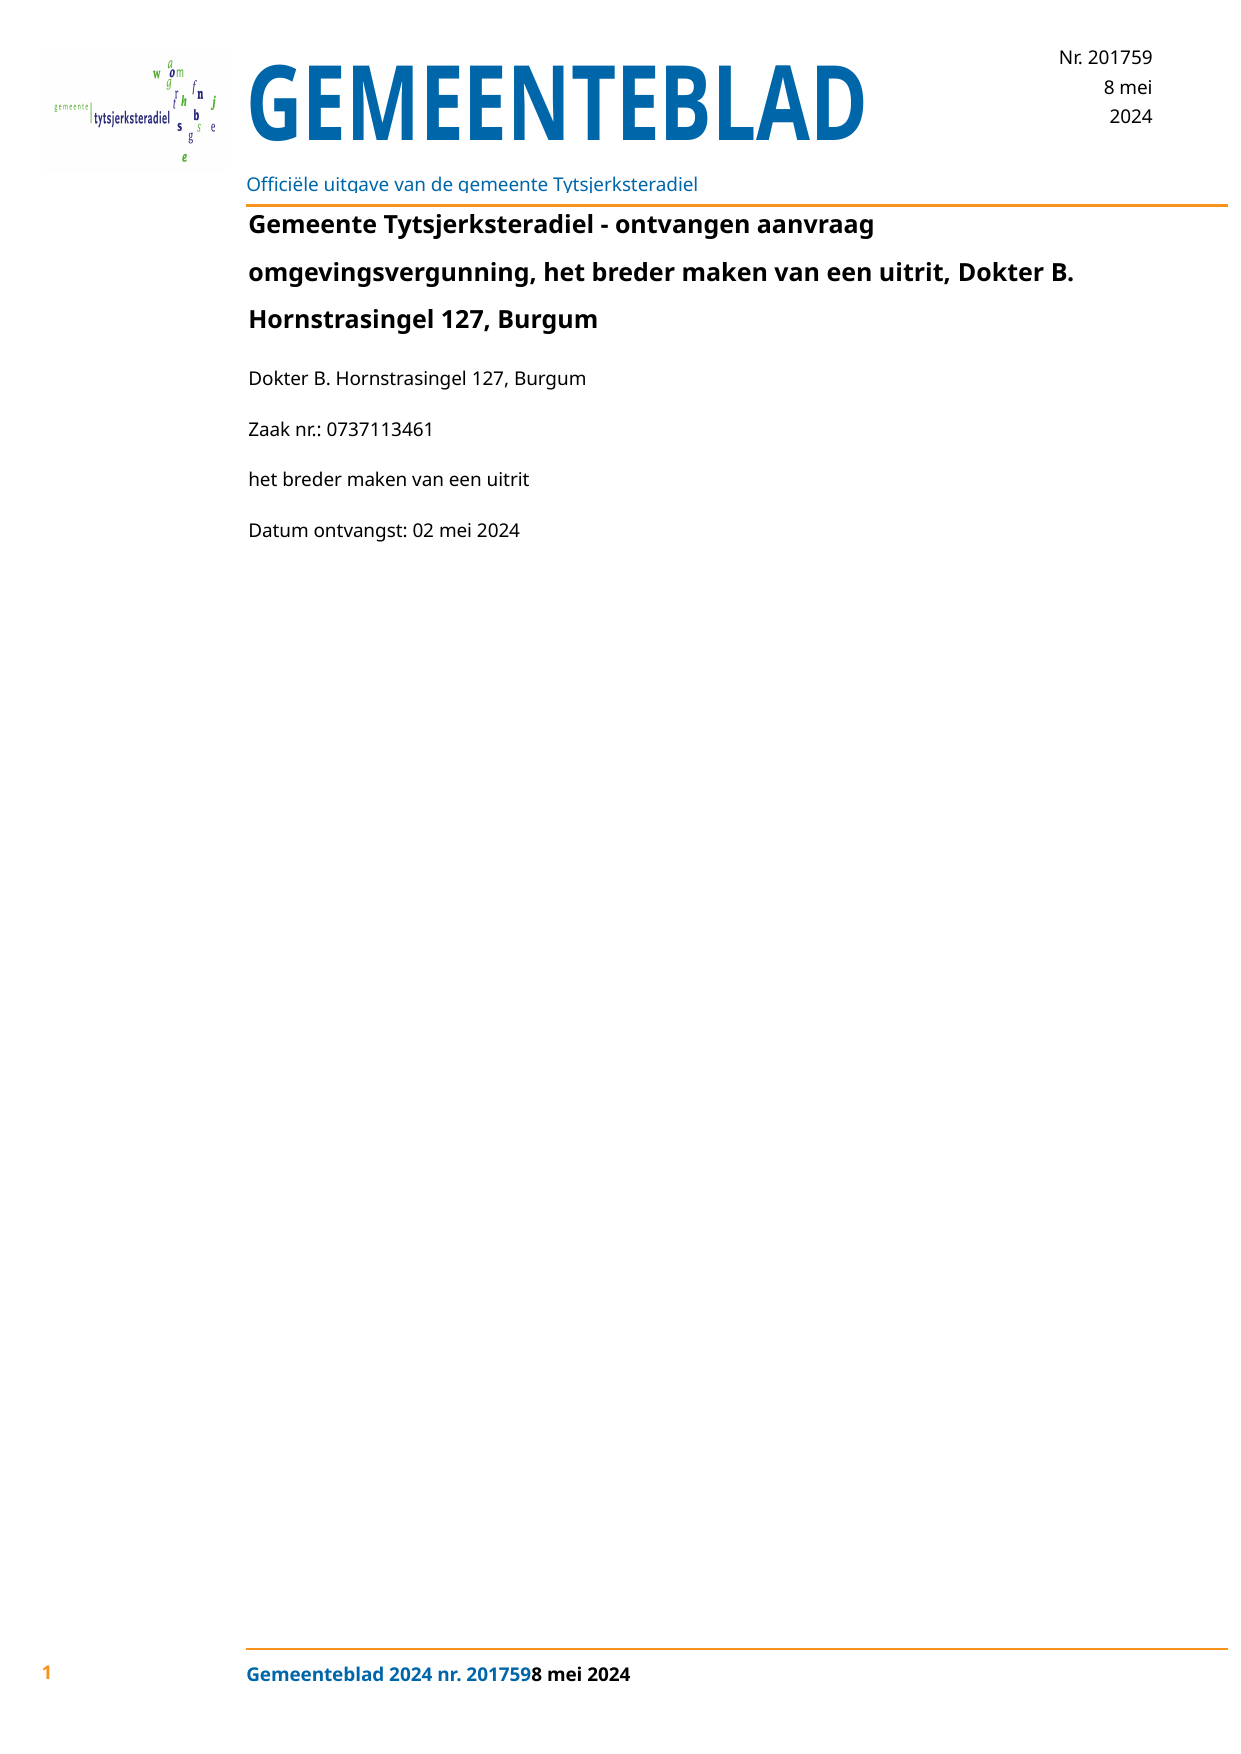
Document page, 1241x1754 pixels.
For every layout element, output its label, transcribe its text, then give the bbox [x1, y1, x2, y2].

text Gemeente Tytsjerksteradiel - ontvangen aanvraag omgevingsvergunning, het breder maken van een uitrit, Dokter B. Hornstrasingel 127, Burgum [248, 207, 1152, 336]
text Datum ontvangst: 02 mei 2024 [248, 517, 1152, 542]
text Zaak nr.: 0737113461 [248, 416, 1152, 442]
text het breder maken van een uitrit [248, 466, 1152, 492]
picture [41, 47, 231, 172]
text Dokter B. Hornstrasingel 127, Burgum [248, 366, 1152, 391]
